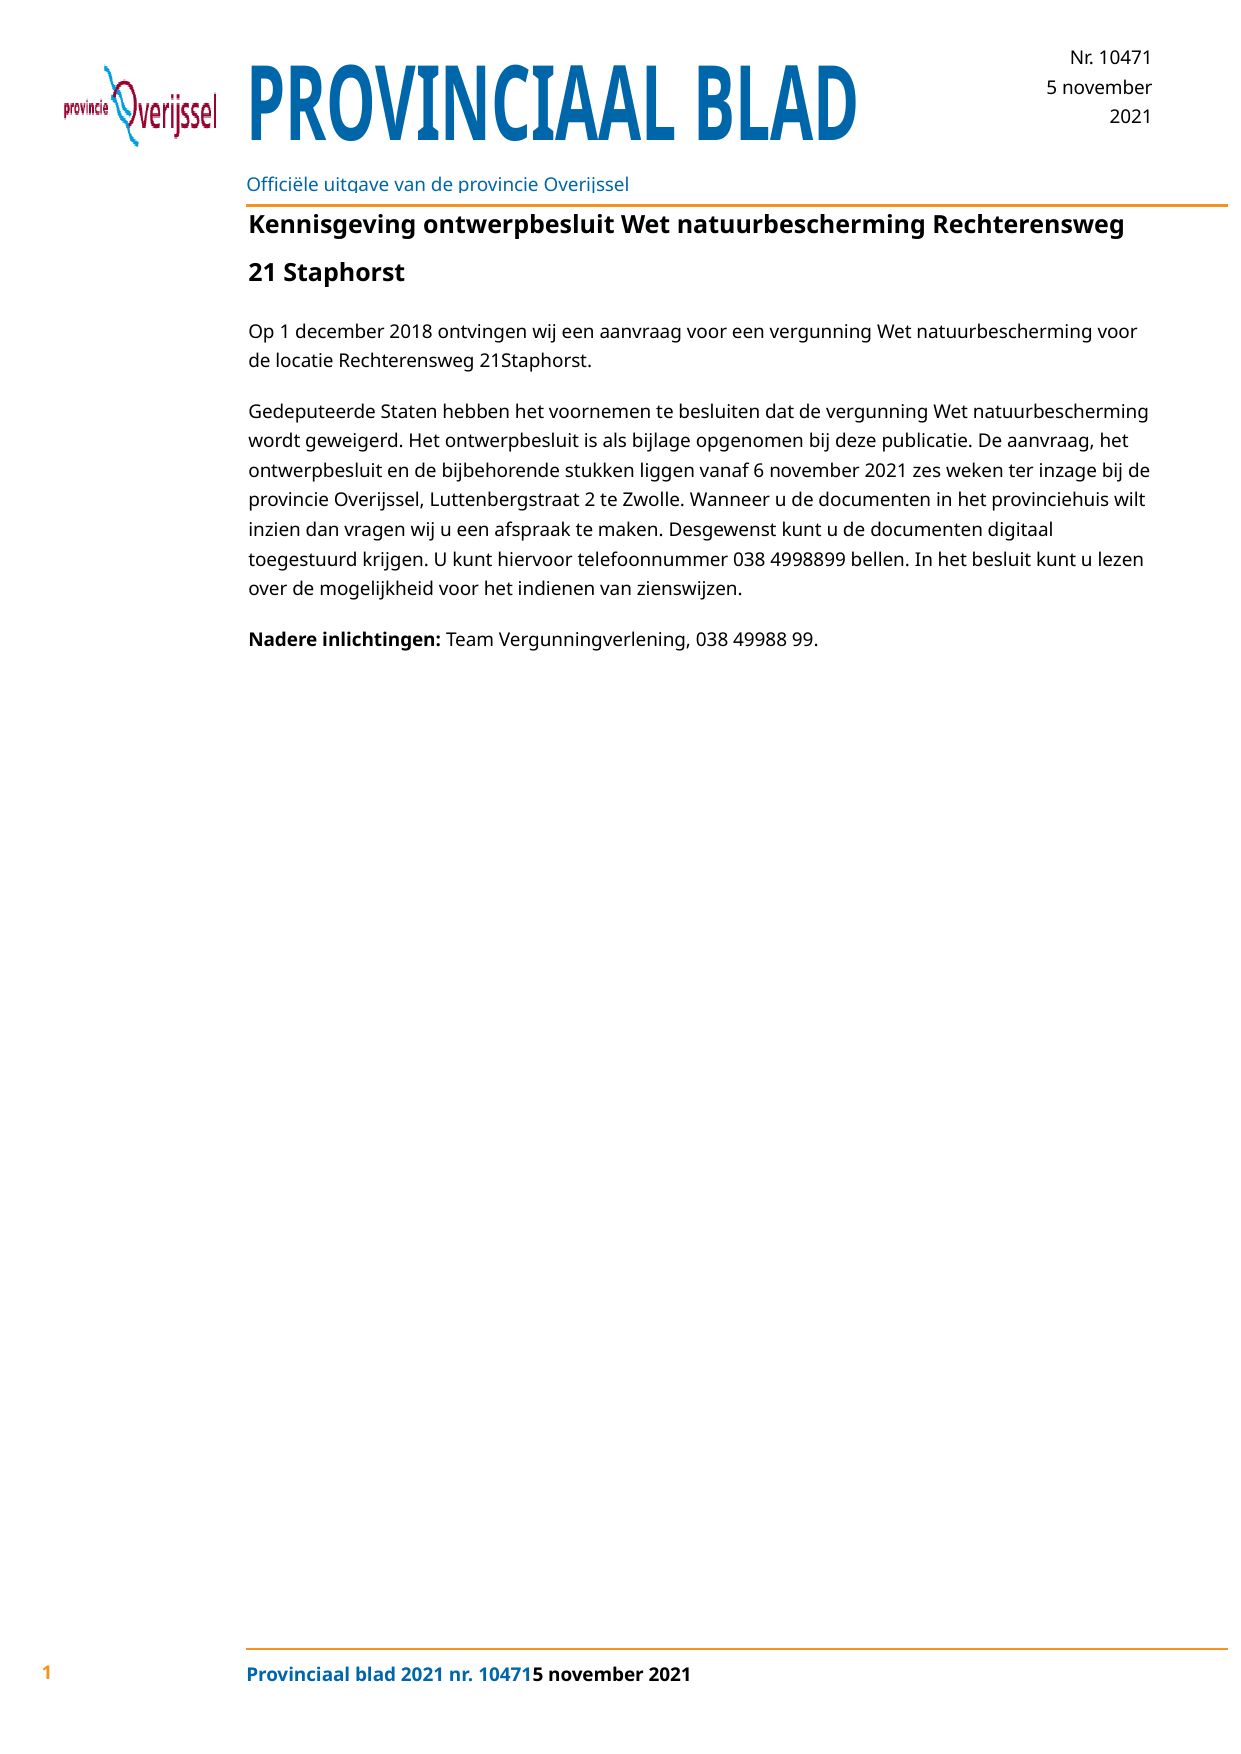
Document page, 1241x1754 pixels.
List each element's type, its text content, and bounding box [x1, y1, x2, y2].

text Op 1 december 2018 ontvingen wij een aanvraag voor een vergunning Wet natuurbescherming voor de locatie Rechterensweg 21Staphorst. [248, 318, 1152, 373]
text Gedeputeerde Staten hebben het voornemen te besluiten dat de vergunning Wet natuurbescherming wordt geweigerd. Het ontwerpbesluit is als bijlage opgenomen bij deze publicatie. De aanvraag, het ontwerpbesluit en de bijbehorende stukken liggen vanaf 6 november 2021 zes weken ter inzage bij de provincie Overijssel, Luttenbergstraat 2 te Zwolle. Wanneer u de documenten in het provinciehuis wilt inzien dan vragen wij u een afspraak te maken. Desgewenst kunt u de documenten digitaal toegestuurd krijgen. U kunt hiervoor telefoonnummer 038 4998899 bellen. In het besluit kunt u lezen over de mogelijkheid voor het indienen van zienswijzen. [248, 398, 1152, 601]
text Kennisgeving ontwerpbesluit Wet natuurbescherming Rechterensweg 21 Staphorst [248, 207, 1152, 288]
picture [41, 47, 231, 172]
text Nadere inlichtingen: Team Vergunningverlening, 038 49988 99. [248, 626, 1152, 652]
